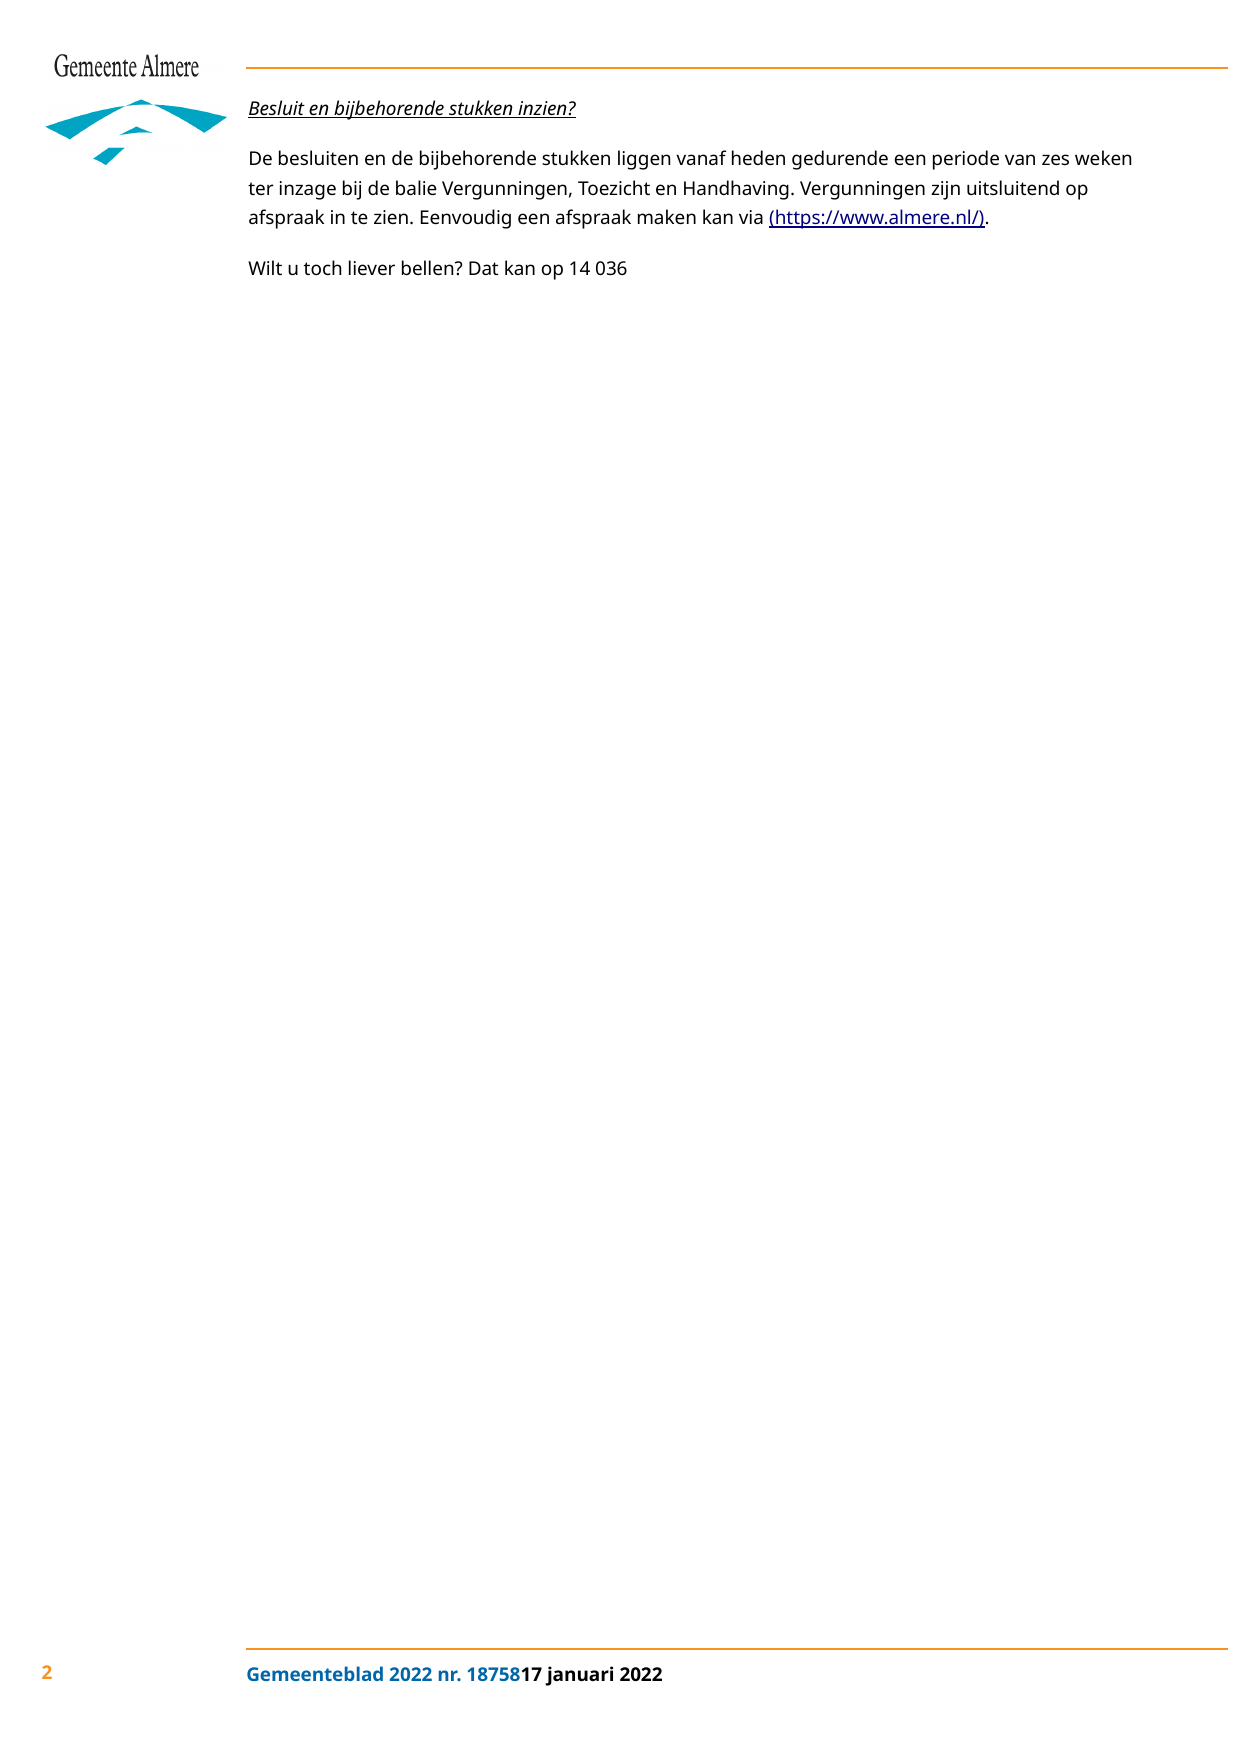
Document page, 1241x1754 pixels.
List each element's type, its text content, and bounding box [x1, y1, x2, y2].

text De besluiten en de bijbehorende stukken liggen vanaf heden gedurende een periode van zes weken ter inzage bij de balie Vergunningen, Toezicht en Handhaving. Vergunningen zijn uitsluitend op afspraak in te zien. Eenvoudig een afspraak maken kan via (https://www.almere.nl/). [248, 145, 1152, 230]
picture [41, 47, 231, 172]
text Wilt u toch liever bellen? Dat kan op 14 036 [248, 255, 1152, 281]
text Besluit en bijbehorende stukken inzien? [248, 95, 1152, 121]
